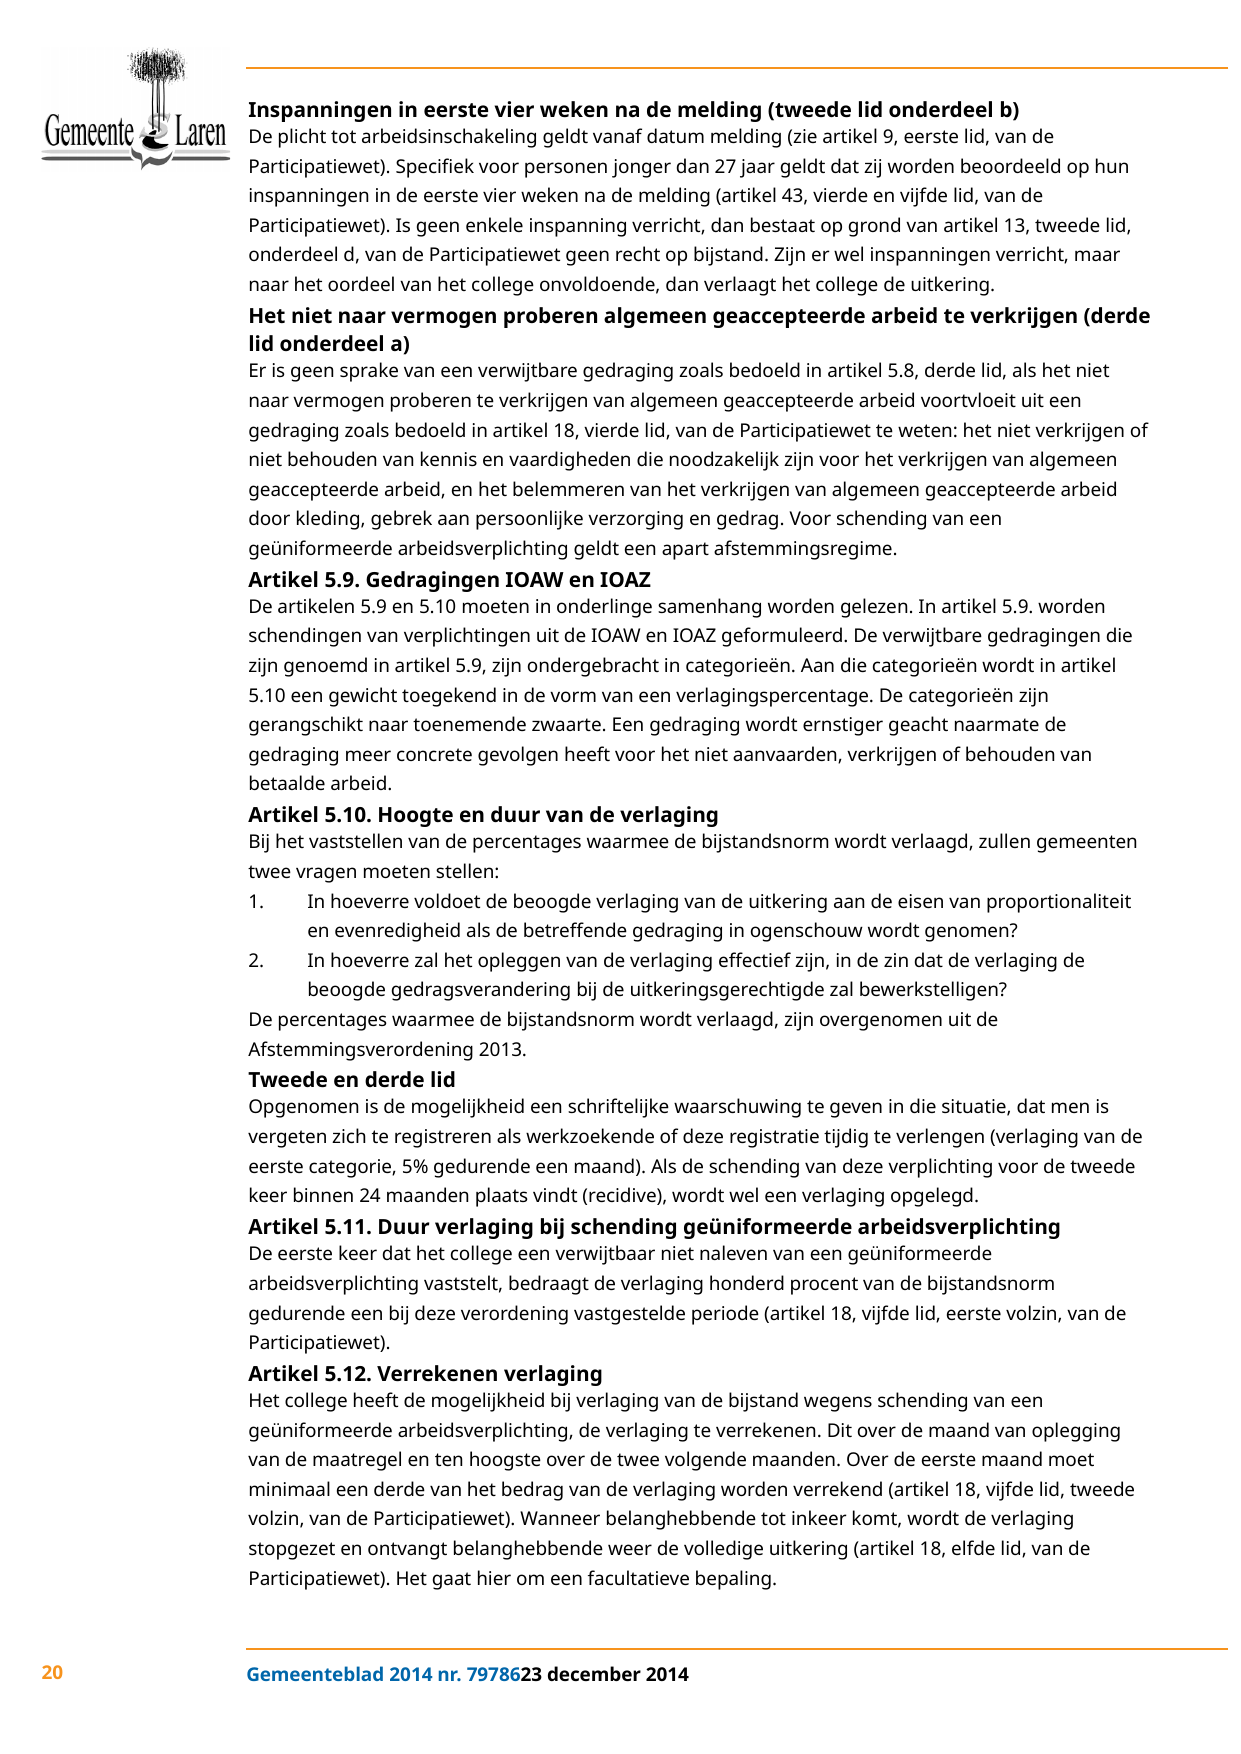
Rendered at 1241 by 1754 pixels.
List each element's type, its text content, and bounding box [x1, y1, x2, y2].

list In hoeverre zal het opleggen van de verlaging effectief zijn, in de zin dat de verlaging de beoogde gedragsverandering bij de uitkeringsgerechtigde zal bewerkstelligen? [248, 947, 1152, 1002]
text Er is geen sprake van een verwijtbare gedraging zoals bedoeld in artikel 5.8, derde lid, als het niet naar vermogen proberen te verkrijgen van algemeen geaccepteerde arbeid voortvloeit uit een gedraging zoals bedoeld in artikel 18, vierde lid, van de Participatiewet te weten: het niet verkrijgen of niet behouden van kennis en vaardigheden die noodzakelijk zijn voor het verkrijgen van algemeen geaccepteerde arbeid, en het belemmeren van het verkrijgen van algemeen geaccepteerde arbeid door kleding, gebrek aan persoonlijke verzorging en gedrag. Voor schending van een geüniformeerde arbeidsverplichting geldt een apart afstemmingsregime. [248, 358, 1152, 561]
text Opgenomen is de mogelijkheid een schriftelijke waarschuwing te geven in die situatie, dat men is vergeten zich te registreren als werkzoekende of deze registratie tijdig te verlengen (verlaging van de eerste categorie, 5% gedurende een maand). Als de schending van deze verplichting voor de tweede keer binnen 24 maanden plaats vindt (recidive), wordt wel een verlaging opgelegd. [248, 1094, 1152, 1208]
text Artikel 5.11. Duur verlaging bij schending geüniformeerde arbeidsverplichting [248, 1212, 1152, 1241]
text Tweede en derde lid [248, 1065, 1152, 1094]
text Artikel 5.9. Gedragingen IOAW en IOAZ [248, 565, 1152, 593]
text Het niet naar vermogen proberen algemeen geaccepteerde arbeid te verkrijgen (derde lid onderdeel a) [248, 301, 1152, 358]
text Het college heeft de mogelijkheid bij verlaging van de bijstand wegens schending van een geüniformeerde arbeidsverplichting, de verlaging te verrekenen. Dit over de maand van oplegging van de maatregel en ten hoogste over de twee volgende maanden. Over de eerste maand moet minimaal een derde van het bedrag van de verlaging worden verrekend (artikel 18, vijfde lid, tweede volzin, van de Participatiewet). Wanneer belanghebbende tot inkeer komt, wordt de verlaging stopgezet en ontvangt belanghebbende weer de volledige uitkering (artikel 18, elfde lid, van de Participatiewet). Het gaat hier om een facultatieve bepaling. [248, 1387, 1152, 1591]
text De artikelen 5.9 en 5.10 moeten in onderlinge samenhang worden gelezen. In artikel 5.9. worden schendingen van verplichtingen uit de IOAW en IOAZ geformuleerd. De verwijtbare gedragingen die zijn genoemd in artikel 5.9, zijn ondergebracht in categorieën. Aan die categorieën wordt in artikel 5.10 een gewicht toegekend in de vorm van een verlagingspercentage. De categorieën zijn gerangschikt naar toenemende zwaarte. Een gedraging wordt ernstiger geacht naarmate de gedraging meer concrete gevolgen heeft voor het niet aanvaarden, verkrijgen of behouden van betaalde arbeid. [248, 593, 1152, 796]
text Bij het vaststellen van de percentages waarmee de bijstandsnorm wordt verlaagd, zullen gemeenten twee vragen moeten stellen: [248, 829, 1152, 884]
picture [41, 47, 231, 172]
text De eerste keer dat het college een verwijtbaar niet naleven van een geüniformeerde arbeidsverplichting vaststelt, bedraagt de verlaging honderd procent van de bijstandsnorm gedurende een bij deze verordening vastgestelde periode (artikel 18, vijfde lid, eerste volzin, van de Participatiewet). [248, 1241, 1152, 1355]
text Artikel 5.10. Hoogte en duur van de verlaging [248, 800, 1152, 829]
text Inspanningen in eerste vier weken na de melding (tweede lid onderdeel b) [248, 95, 1152, 123]
text De plicht tot arbeidsinschakeling geldt vanaf datum melding (zie artikel 9, eerste lid, van de Participatiewet). Specifiek voor personen jonger dan 27 jaar geldt dat zij worden beoordeeld op hun inspanningen in de eerste vier weken na de melding (artikel 43, vierde en vijfde lid, van de Participatiewet). Is geen enkele inspanning verricht, dan bestaat op grond van artikel 13, tweede lid, onderdeel d, van de Participatiewet geen recht op bijstand. Zijn er wel inspanningen verricht, maar naar het oordeel van het college onvoldoende, dan verlaagt het college de uitkering. [248, 123, 1152, 297]
text Artikel 5.12. Verrekenen verlaging [248, 1359, 1152, 1387]
text De percentages waarmee de bijstandsnorm wordt verlaagd, zijn overgenomen uit de Afstemmingsverordening 2013. [248, 1006, 1152, 1061]
list In hoeverre voldoet de beoogde verlaging van de uitkering aan de eisen van proportionaliteit en evenredigheid als de betreffende gedraging in ogenschouw wordt genomen? [248, 888, 1152, 943]
